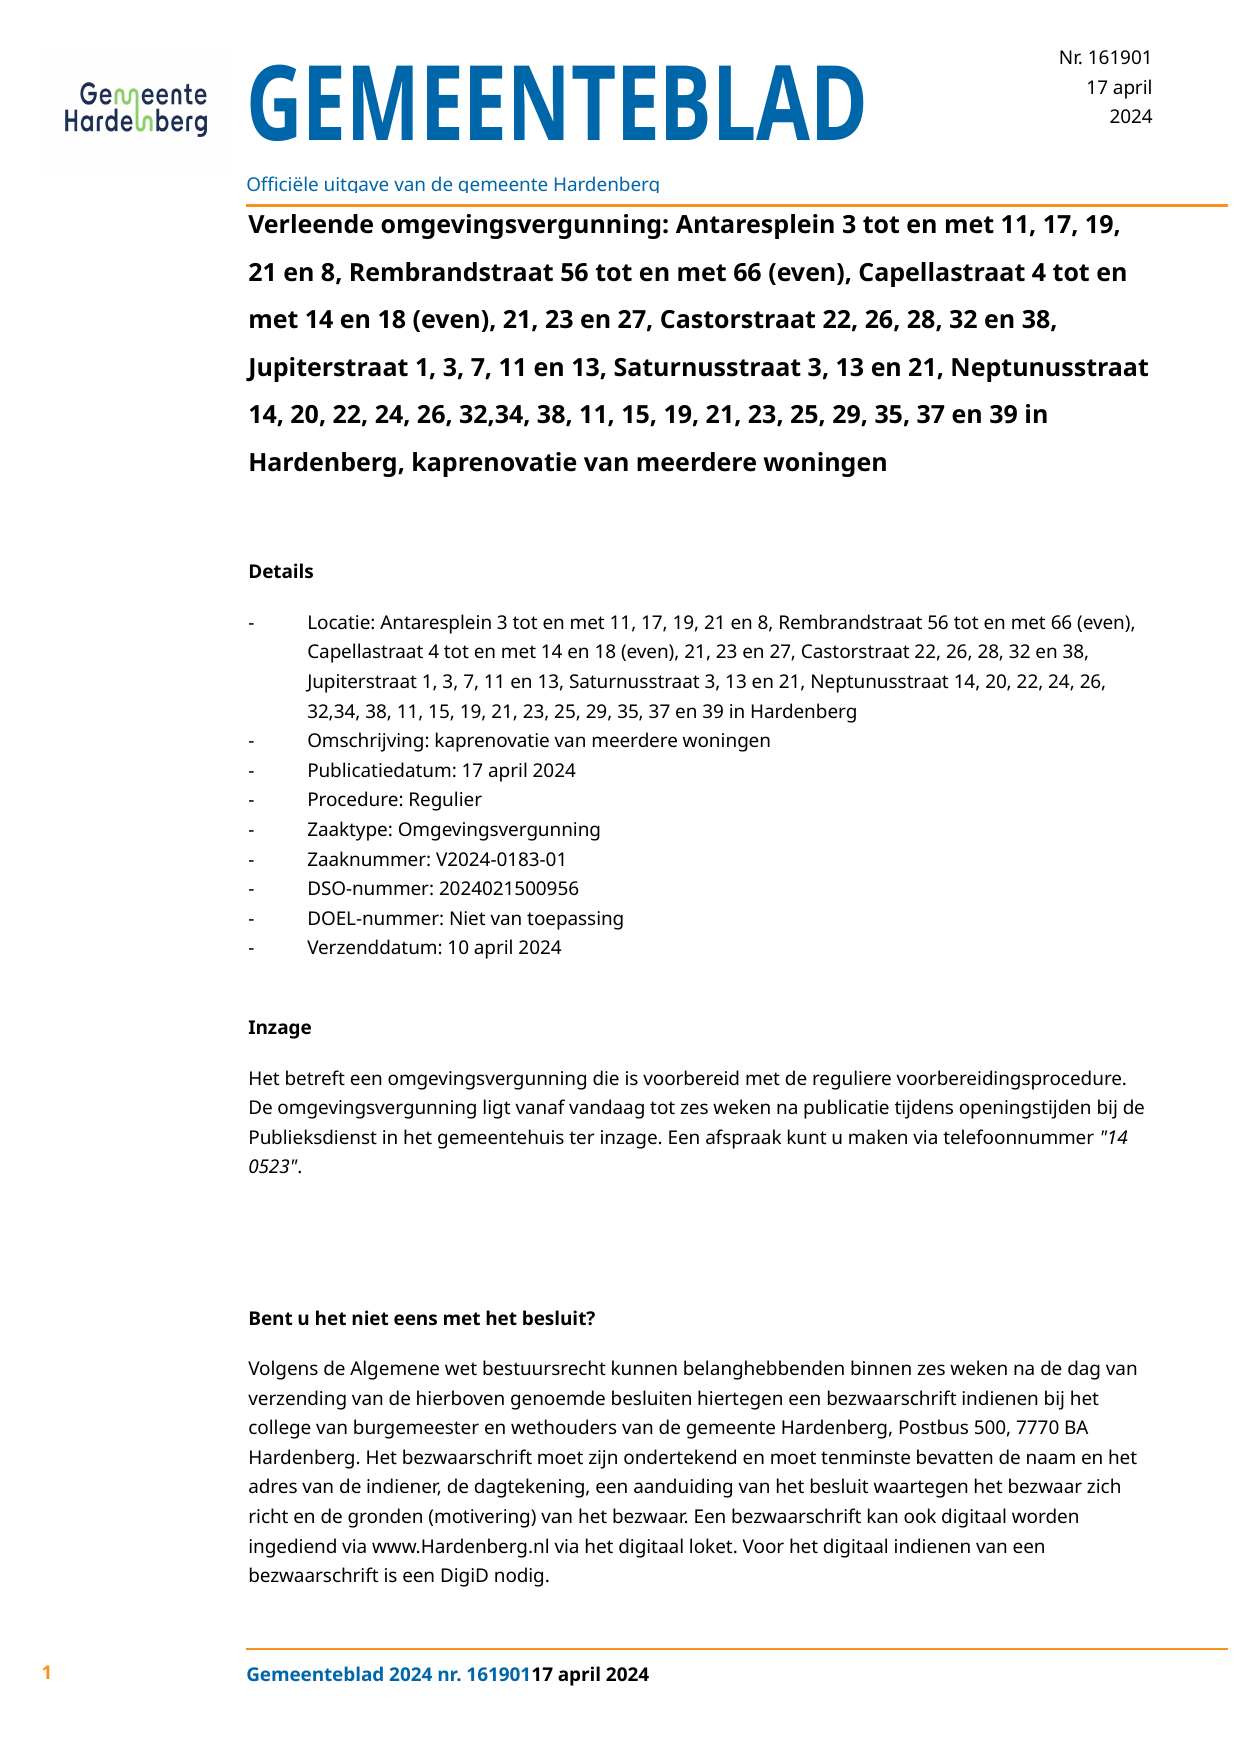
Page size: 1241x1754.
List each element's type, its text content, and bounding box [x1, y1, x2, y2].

text Inzage [248, 1014, 1152, 1040]
text Verleende omgevingsvergunning: Antaresplein 3 tot en met 11, 17, 19, 21 en 8, Rembrandstraat 56 tot en met 66 (even), Capellastraat 4 tot en met 14 en 18 (even), 21, 23 en 27, Castorstraat 22, 26, 28, 32 en 38, Jupiterstraat 1, 3, 7, 11 en 13, Saturnusstraat 3, 13 en 21, Neptunusstraat 14, 20, 22, 24, 26, 32,34, 38, 11, 15, 19, 21, 23, 25, 29, 35, 37 en 39 in Hardenberg, kaprenovatie van meerdere woningen [248, 207, 1152, 479]
list Omschrijving: kaprenovatie van meerdere woningen [248, 727, 1152, 753]
list Verzenddatum: 10 april 2024 [248, 934, 1152, 960]
text Volgens de Algemene wet bestuursrecht kunnen belanghebbenden binnen zes weken na de dag van verzending van de hierboven genoemde besluiten hiertegen een bezwaarschrift indienen bij het college van burgemeester en wethouders van de gemeente Hardenberg, Postbus 500, 7770 BA Hardenberg. Het bezwaarschrift moet zijn ondertekend en moet tenminste bevatten de naam en het adres van de indiener, de dagtekening, een aanduiding van het besluit waartegen het bezwaar zich richt en de gronden (motivering) van het bezwaar. Een bezwaarschrift kan ook digitaal worden ingediend via www.Hardenberg.nl via het digitaal loket. Voor het digitaal indienen van een bezwaarschrift is een DigiD nodig. [248, 1355, 1152, 1588]
list Zaaknummer: V2024-0183-01 [248, 846, 1152, 872]
list Publicatiedatum: 17 april 2024 [248, 757, 1152, 783]
text Het betreft een omgevingsvergunning die is voorbereid met de reguliere voorbereidingsprocedure. De omgevingsvergunning ligt vanaf vandaag tot zes weken na publicatie tijdens openingstijden bij de Publieksdienst in het gemeentehuis ter inzage. Een afspraak kunt u maken via telefoonnummer "14 0523". [248, 1065, 1152, 1179]
picture [41, 47, 231, 172]
list Procedure: Regulier [248, 787, 1152, 812]
text Bent u het niet eens met het besluit? [248, 1305, 1152, 1331]
list Locatie: Antaresplein 3 tot en met 11, 17, 19, 21 en 8, Rembrandstraat 56 tot en met 66 (even), Capellastraat 4 tot en met 14 en 18 (even), 21, 23 en 27, Castorstraat 22, 26, 28, 32 en 38, Jupiterstraat 1, 3, 7, 11 en 13, Saturnusstraat 3, 13 en 21, Neptunusstraat 14, 20, 22, 24, 26, 32,34, 38, 11, 15, 19, 21, 23, 25, 29, 35, 37 en 39 in Hardenberg [248, 609, 1152, 724]
list DSO-nummer: 2024021500956 [248, 875, 1152, 901]
list Zaaktype: Omgevingsvergunning [248, 816, 1152, 842]
text Details [248, 559, 1152, 584]
list DOEL-nummer: Niet van toepassing [248, 905, 1152, 931]
